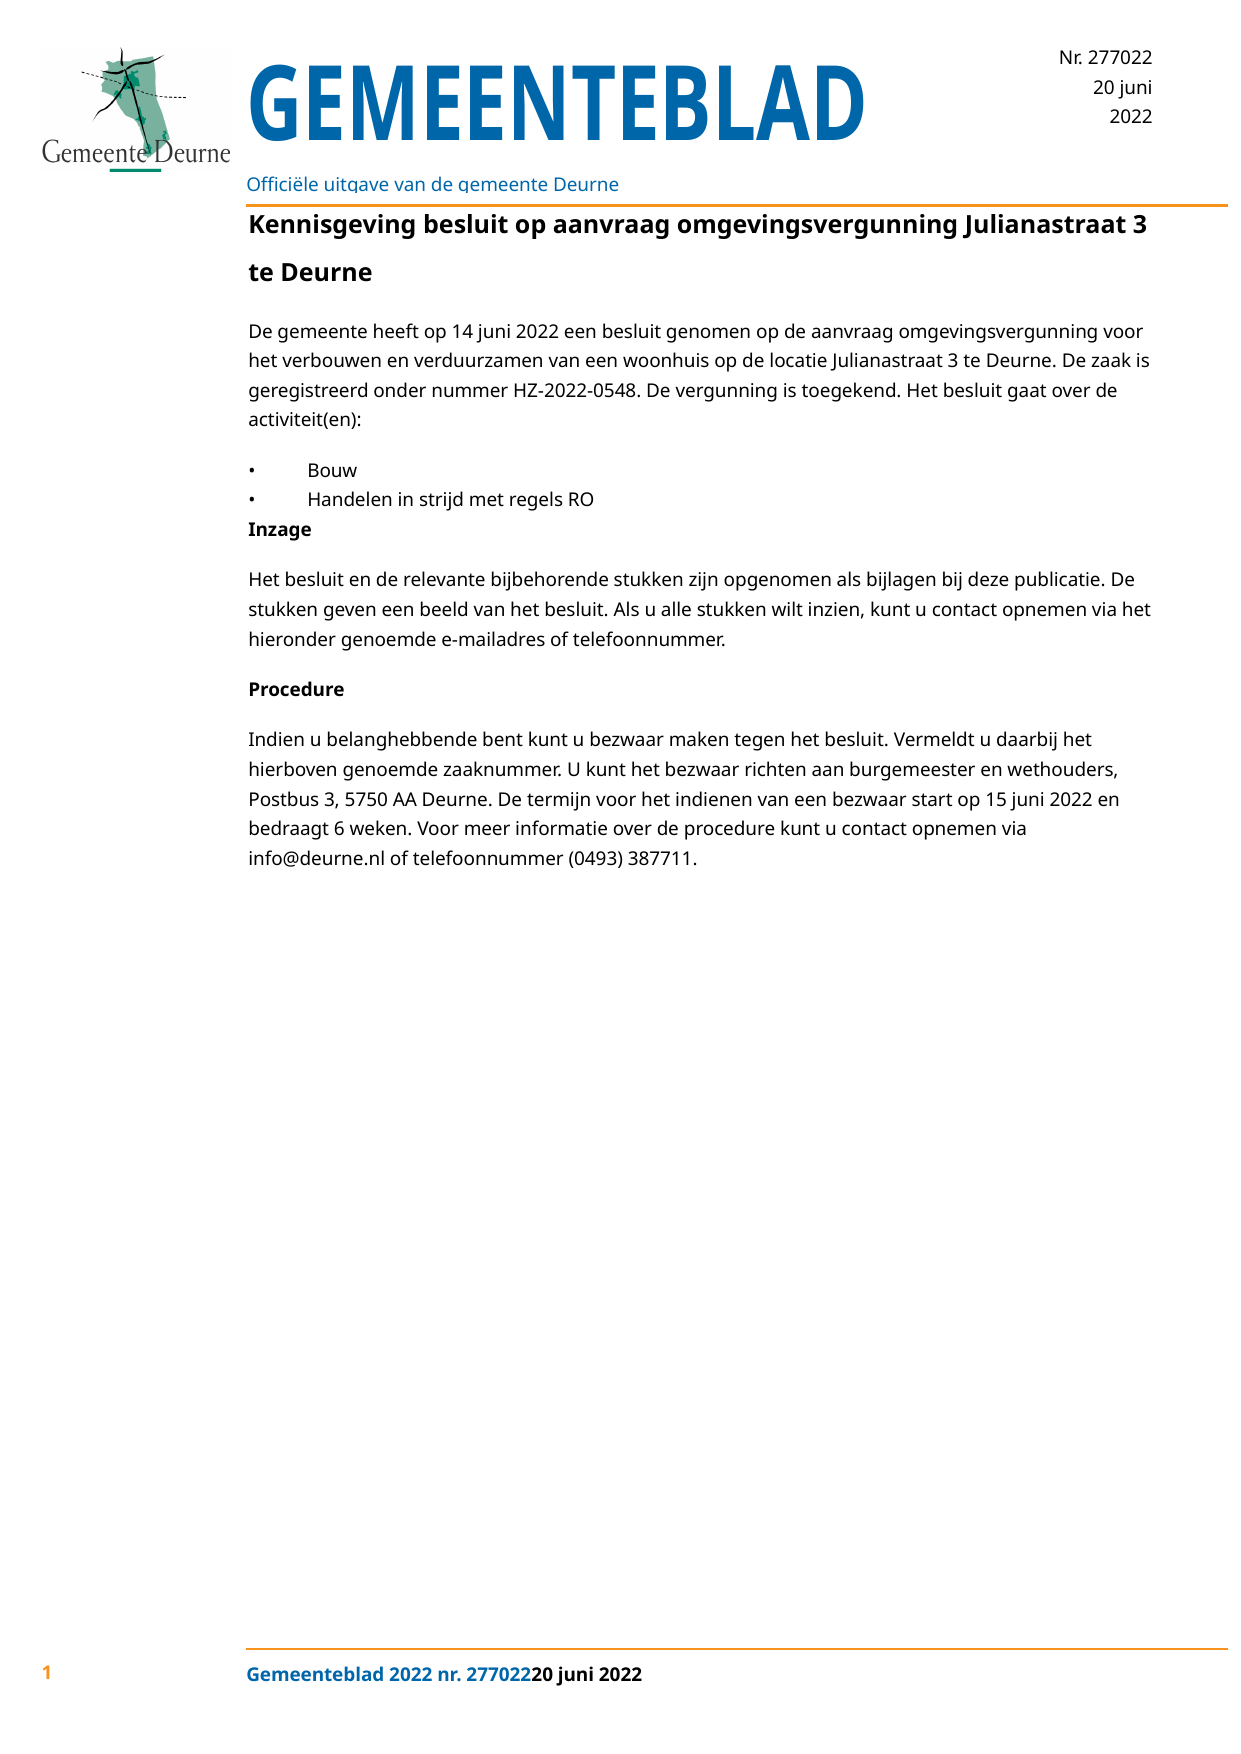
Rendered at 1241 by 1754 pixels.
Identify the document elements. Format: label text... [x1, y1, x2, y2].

text Indien u belanghebbende bent kunt u bezwaar maken tegen het besluit. Vermeldt u daarbij het hierboven genoemde zaaknummer. U kunt het bezwaar richten aan burgemeester en wethouders, Postbus 3, 5750 AA Deurne. De termijn voor het indienen van een bezwaar start op 15 juni 2022 en bedraagt 6 weken. Voor meer informatie over de procedure kunt u contact opnemen via info@deurne.nl of telefoonnummer (0493) 387711. [248, 727, 1152, 871]
list Bouw [248, 457, 1152, 483]
picture [41, 47, 231, 172]
text Procedure [248, 676, 1152, 702]
list Handelen in strijd met regels RO [248, 487, 1152, 512]
text De gemeente heeft op 14 juni 2022 een besluit genomen op de aanvraag omgevingsvergunning voor het verbouwen en verduurzamen van een woonhuis op de locatie Julianastraat 3 te Deurne. De zaak is geregistreerd onder nummer HZ-2022-0548. De vergunning is toegekend. Het besluit gaat over de activiteit(en): [248, 318, 1152, 432]
text Het besluit en de relevante bijbehorende stukken zijn opgenomen als bijlagen bij deze publicatie. De stukken geven een beeld van het besluit. Als u alle stukken wilt inzien, kunt u contact opnemen via het hieronder genoemde e-mailadres of telefoonnummer. [248, 567, 1152, 652]
text Kennisgeving besluit op aanvraag omgevingsvergunning Julianastraat 3 te Deurne [248, 207, 1152, 288]
text Inzage [248, 516, 1152, 542]
